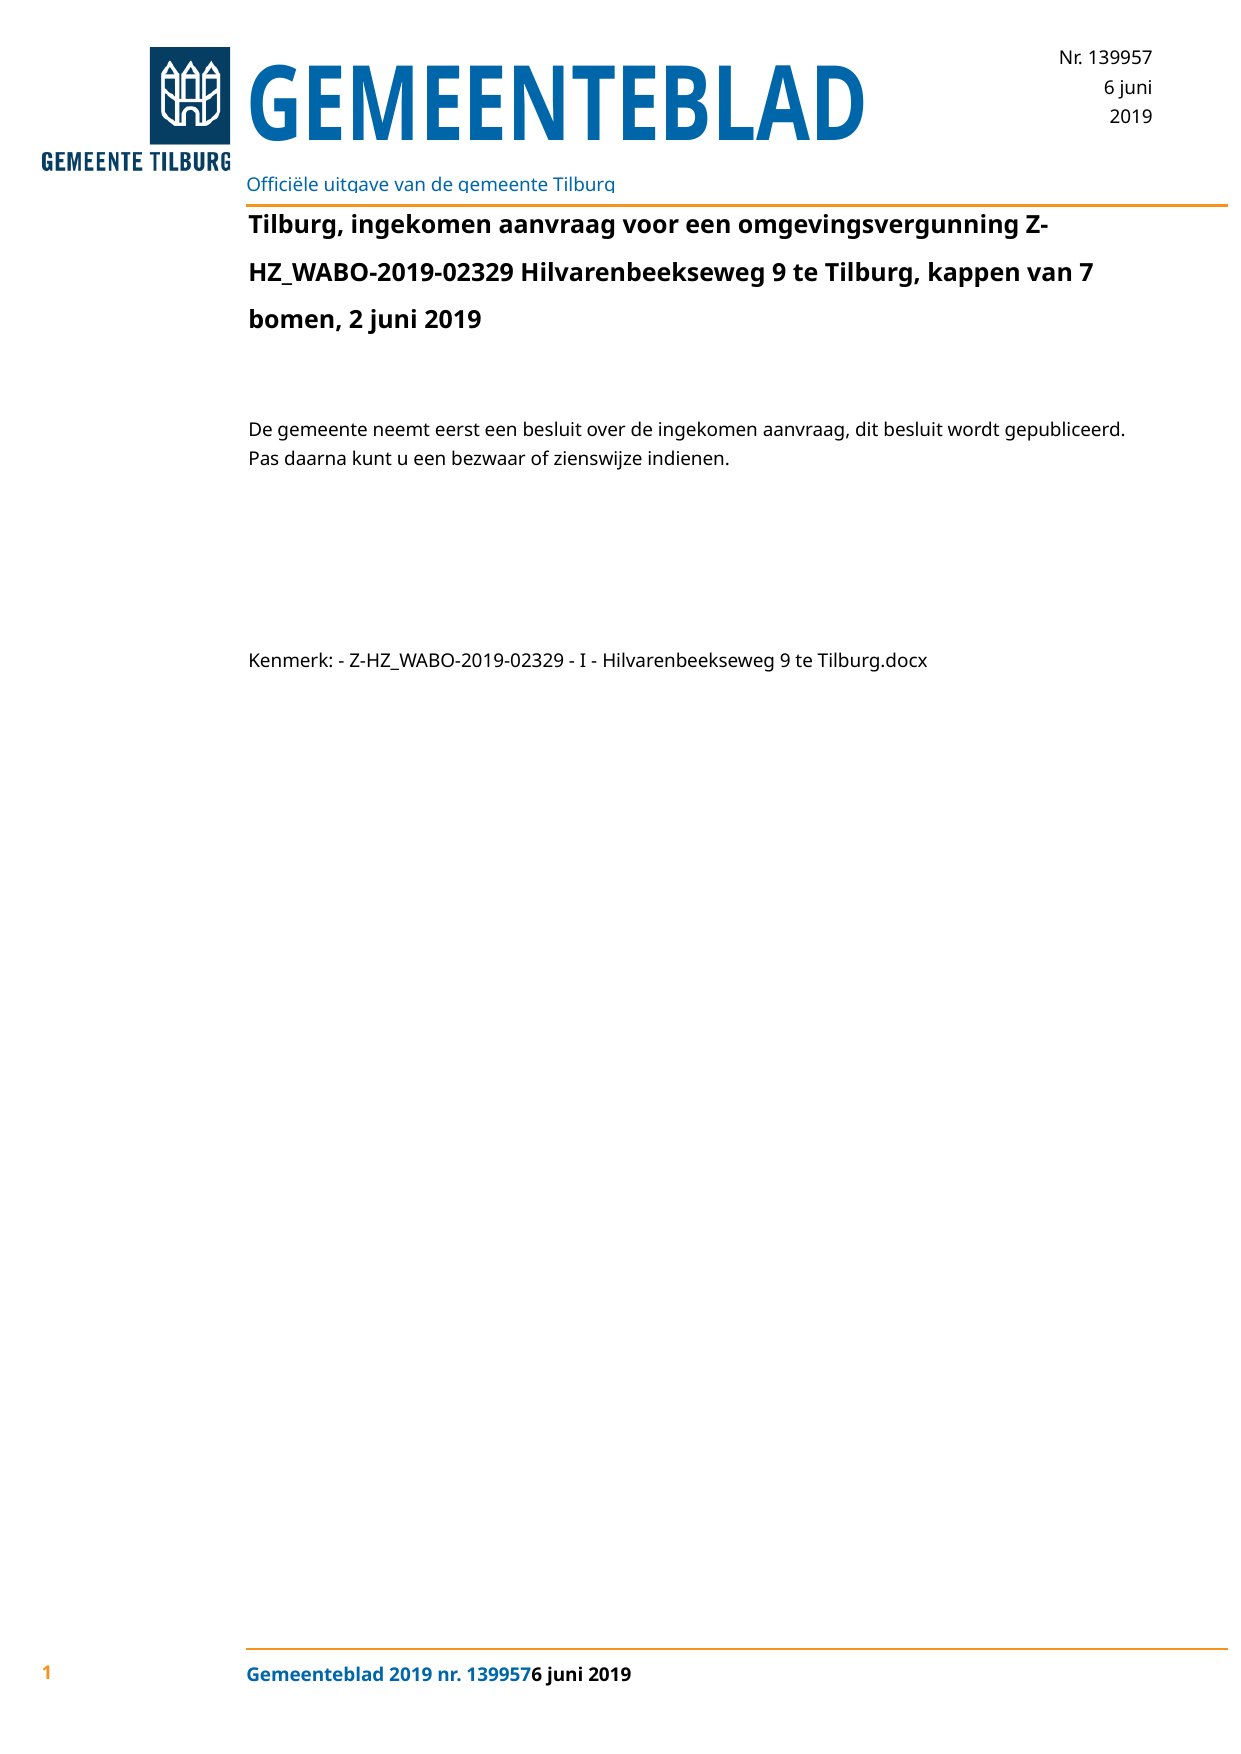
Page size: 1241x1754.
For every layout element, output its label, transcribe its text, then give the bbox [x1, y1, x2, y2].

text Tilburg, ingekomen aanvraag voor een omgevingsvergunning Z-HZ_WABO-2019-02329 Hilvarenbeekseweg 9 te Tilburg, kappen van 7 bomen, 2 juni 2019 [248, 207, 1152, 336]
text De gemeente neemt eerst een besluit over de ingekomen aanvraag, dit besluit wordt gepubliceerd. Pas daarna kunt u een bezwaar of zienswijze indienen. [248, 416, 1152, 471]
picture [41, 47, 231, 172]
text Kenmerk: - Z-HZ_WABO-2019-02329 - I - Hilvarenbeekseweg 9 te Tilburg.docx [248, 647, 1152, 673]
